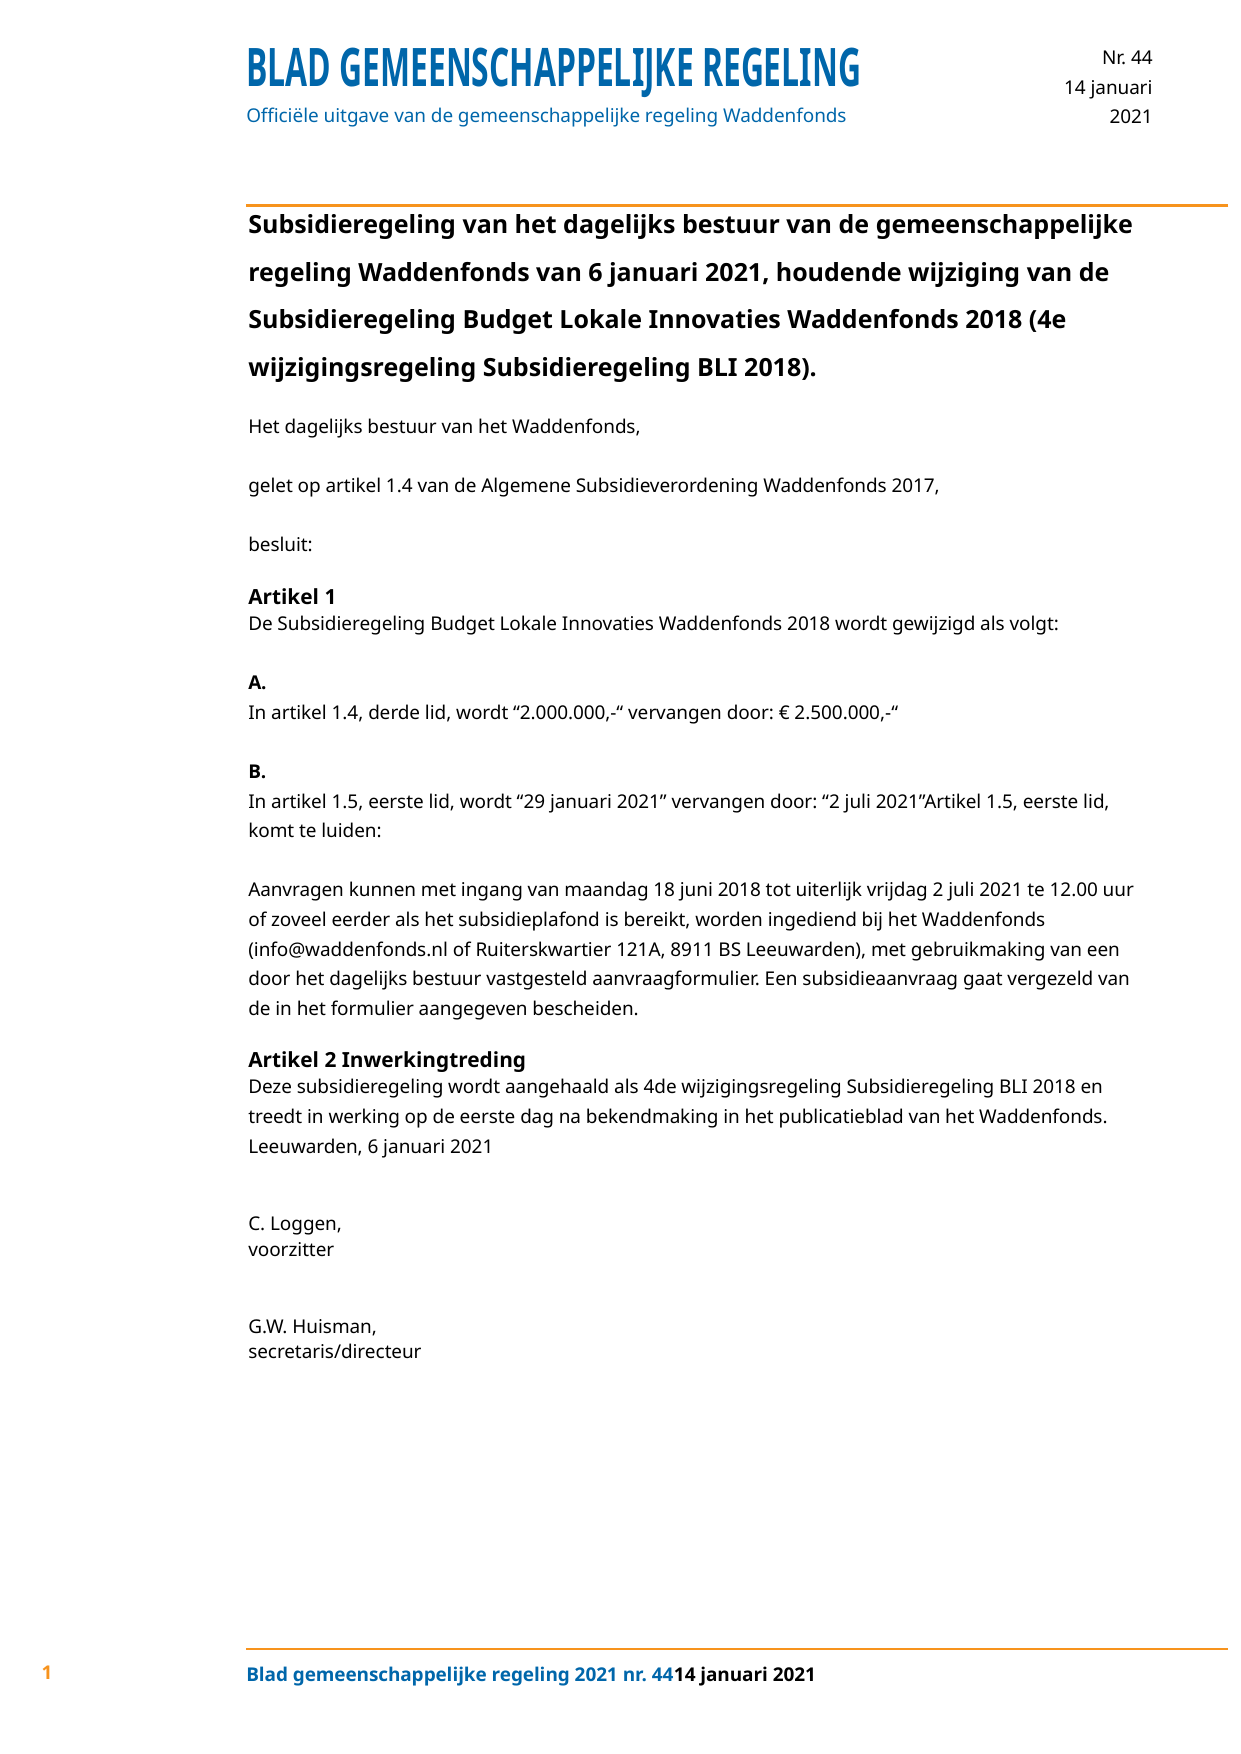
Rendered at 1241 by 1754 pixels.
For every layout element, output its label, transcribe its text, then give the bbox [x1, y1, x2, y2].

text voorzitter [248, 1236, 1152, 1262]
text Deze subsidieregeling wordt aangehaald als 4de wijzigingsregeling Subsidieregeling BLI 2018 en treedt in werking op de eerste dag na bekendmaking in het publicatieblad van het Waddenfonds. [248, 1074, 1152, 1129]
text In artikel 1.5, eerste lid, wordt “29 januari 2021” vervangen door: “2 juli 2021”Artikel 1.5, eerste lid, komt te luiden: [248, 788, 1152, 843]
text De Subsidieregeling Budget Lokale Innovaties Waddenfonds 2018 wordt gewijzigd als volgt: [248, 610, 1152, 636]
text besluit: [248, 531, 1152, 557]
text Artikel 1 [248, 582, 1152, 610]
text G.W. Huisman, [248, 1313, 1152, 1339]
text C. Loggen, [248, 1210, 1152, 1236]
text A. [248, 669, 1152, 695]
text Subsidieregeling van het dagelijks bestuur van de gemeenschappelijke regeling Waddenfonds van 6 januari 2021, houdende wijziging van de Subsidieregeling Budget Lokale Innovaties Waddenfonds 2018 (4e wijzigingsregeling Subsidieregeling BLI 2018). [248, 207, 1152, 384]
text secretaris/directeur [248, 1339, 1152, 1364]
text Aanvragen kunnen met ingang van maandag 18 juni 2018 tot uiterlijk vrijdag 2 juli 2021 te 12.00 uur of zoveel eerder als het subsidieplafond is bereikt, worden ingediend bij het Waddenfonds (info@waddenfonds.nl of Ruiterskwartier 121A, 8911 BS Leeuwarden), met gebruikmaking van een door het dagelijks bestuur vastgesteld aanvraagformulier. Een subsidieaanvraag gaat vergezeld van de in het formulier aangegeven bescheiden. [248, 877, 1152, 1021]
picture [41, 47, 231, 172]
text Artikel 2 Inwerkingtreding [248, 1045, 1152, 1074]
text Leeuwarden, 6 januari 2021 [248, 1133, 1152, 1159]
text Het dagelijks bestuur van het Waddenfonds, [248, 413, 1152, 439]
text B. [248, 758, 1152, 784]
text In artikel 1.4, derde lid, wordt “2.000.000,-“ vervangen door: € 2.500.000,-“ [248, 699, 1152, 725]
text gelet op artikel 1.4 van de Algemene Subsidieverordening Waddenfonds 2017, [248, 472, 1152, 498]
